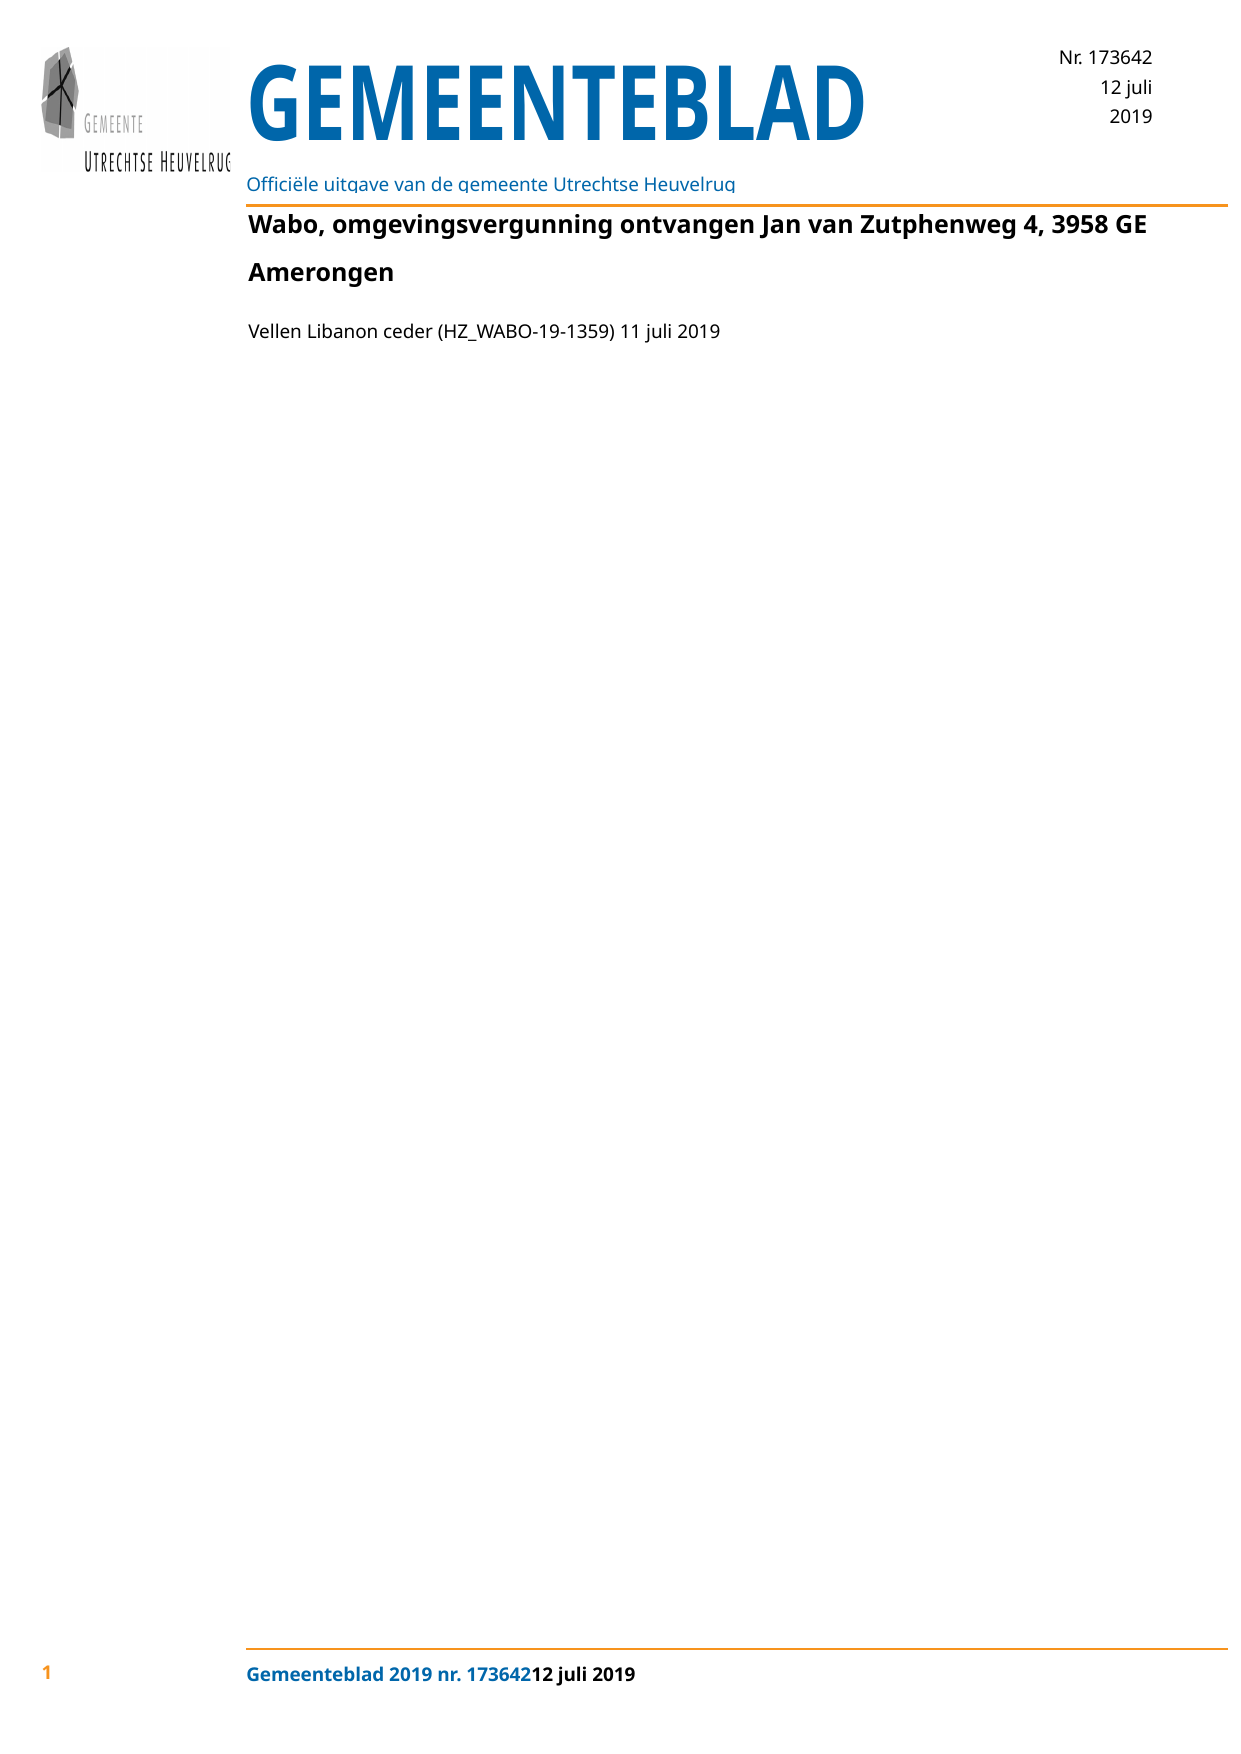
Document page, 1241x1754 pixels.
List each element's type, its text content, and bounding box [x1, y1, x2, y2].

text Vellen Libanon ceder (HZ_WABO-19-1359) 11 juli 2019 [248, 318, 1152, 344]
text Wabo, omgevingsvergunning ontvangen Jan van Zutphenweg 4, 3958 GE Amerongen [248, 207, 1152, 288]
picture [41, 47, 231, 172]
